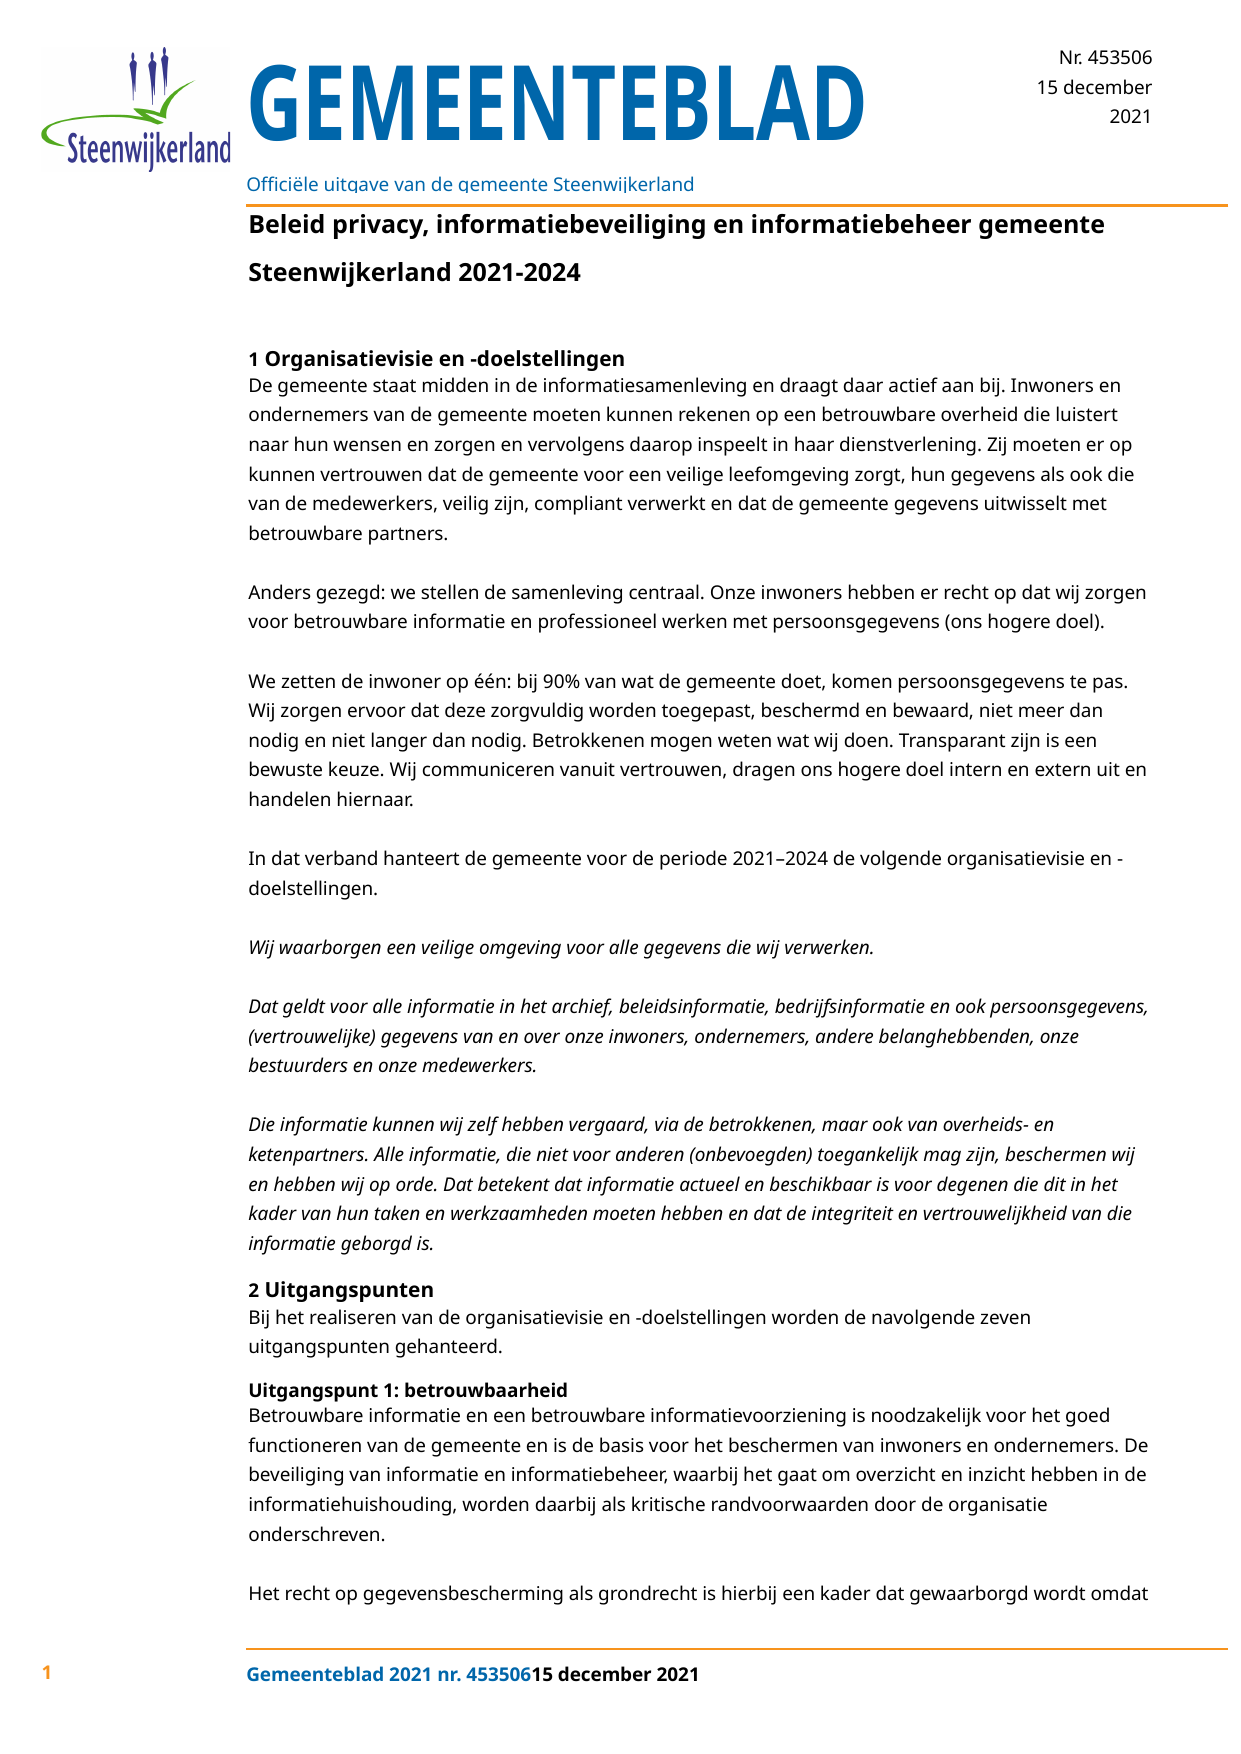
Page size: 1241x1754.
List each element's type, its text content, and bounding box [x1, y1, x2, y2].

picture [41, 47, 231, 172]
text Het recht op gegevensbescherming als grondrecht is hierbij een kader dat gewaarborgd wordt omdat [248, 1580, 1152, 1606]
text De gemeente staat midden in de informatiesamenleving en draagt daar actief aan bij. Inwoners en ondernemers van de gemeente moeten kunnen rekenen op een betrouwbare overheid die luistert naar hun wensen en zorgen en vervolgens daarop inspeelt in haar dienstverlening. Zij moeten er op kunnen vertrouwen dat de gemeente voor een veilige leefomgeving zorgt, hun gegevens als ook die van de medewerkers, veilig zijn, compliant verwerkt en dat de gemeente gegevens uitwisselt met betrouwbare partners. [248, 372, 1152, 546]
text We zetten de inwoner op één: bij 90% van wat de gemeente doet, komen persoonsgegevens te pas. Wij zorgen ervoor dat deze zorgvuldig worden toegepast, beschermd en bewaard, niet meer dan nodig en niet langer dan nodig. Betrokkenen mogen weten wat wij doen. Transparant zijn is een bewuste keuze. Wij communiceren vanuit vertrouwen, dragen ons hogere doel intern en extern uit en handelen hiernaar. [248, 668, 1152, 812]
text Die informatie kunnen wij zelf hebben vergaard, via de betrokkenen, maar ook van overheids- en ketenpartners. Alle informatie, die niet voor anderen (onbevoegden) toegankelijk mag zijn, beschermen wij en hebben wij op orde. Dat betekent dat informatie actueel en beschikbaar is voor degenen die dit in het kader van hun taken en werkzaamheden moeten hebben en dat de integriteit en vertrouwelijkheid van die informatie geborgd is. [248, 1112, 1152, 1256]
text 1 Organisatievisie en -doelstellingen [248, 344, 1152, 372]
text Wij waarborgen een veilige omgeving voor alle gegevens die wij verwerken. [248, 934, 1152, 960]
text 2 Uitgangspunten [248, 1276, 1152, 1304]
text Dat geldt voor alle informatie in het archief, beleidsinformatie, bedrijfsinformatie en ook persoonsgegevens, (vertrouwelijke) gegevens van en over onze inwoners, ondernemers, andere belanghebbenden, onze bestuurders en onze medewerkers. [248, 993, 1152, 1078]
text Betrouwbare informatie en een betrouwbare informatievoorziening is noodzakelijk voor het goed functioneren van de gemeente en is de basis voor het beschermen van inwoners en ondernemers. De beveiliging van informatie en informatiebeheer, waarbij het gaat om overzicht en inzicht hebben in de informatiehuishouding, worden daarbij als kritische randvoorwaarden door de organisatie onderschreven. [248, 1402, 1152, 1547]
text Beleid privacy, informatiebeveiliging en informatiebeheer gemeente Steenwijkerland 2021-2024 [248, 207, 1152, 288]
text Bij het realiseren van de organisatievisie en -doelstellingen worden de navolgende zeven uitgangspunten gehanteerd. [248, 1304, 1152, 1359]
text Uitgangspunt 1: betrouwbaarheid [248, 1377, 1152, 1402]
text Anders gezegd: we stellen de samenleving centraal. Onze inwoners hebben er recht op dat wij zorgen voor betrouwbare informatie en professioneel werken met persoonsgegevens (ons hogere doel). [248, 579, 1152, 634]
text In dat verband hanteert de gemeente voor de periode 2021–2024 de volgende organisatievisie en -doelstellingen. [248, 845, 1152, 901]
